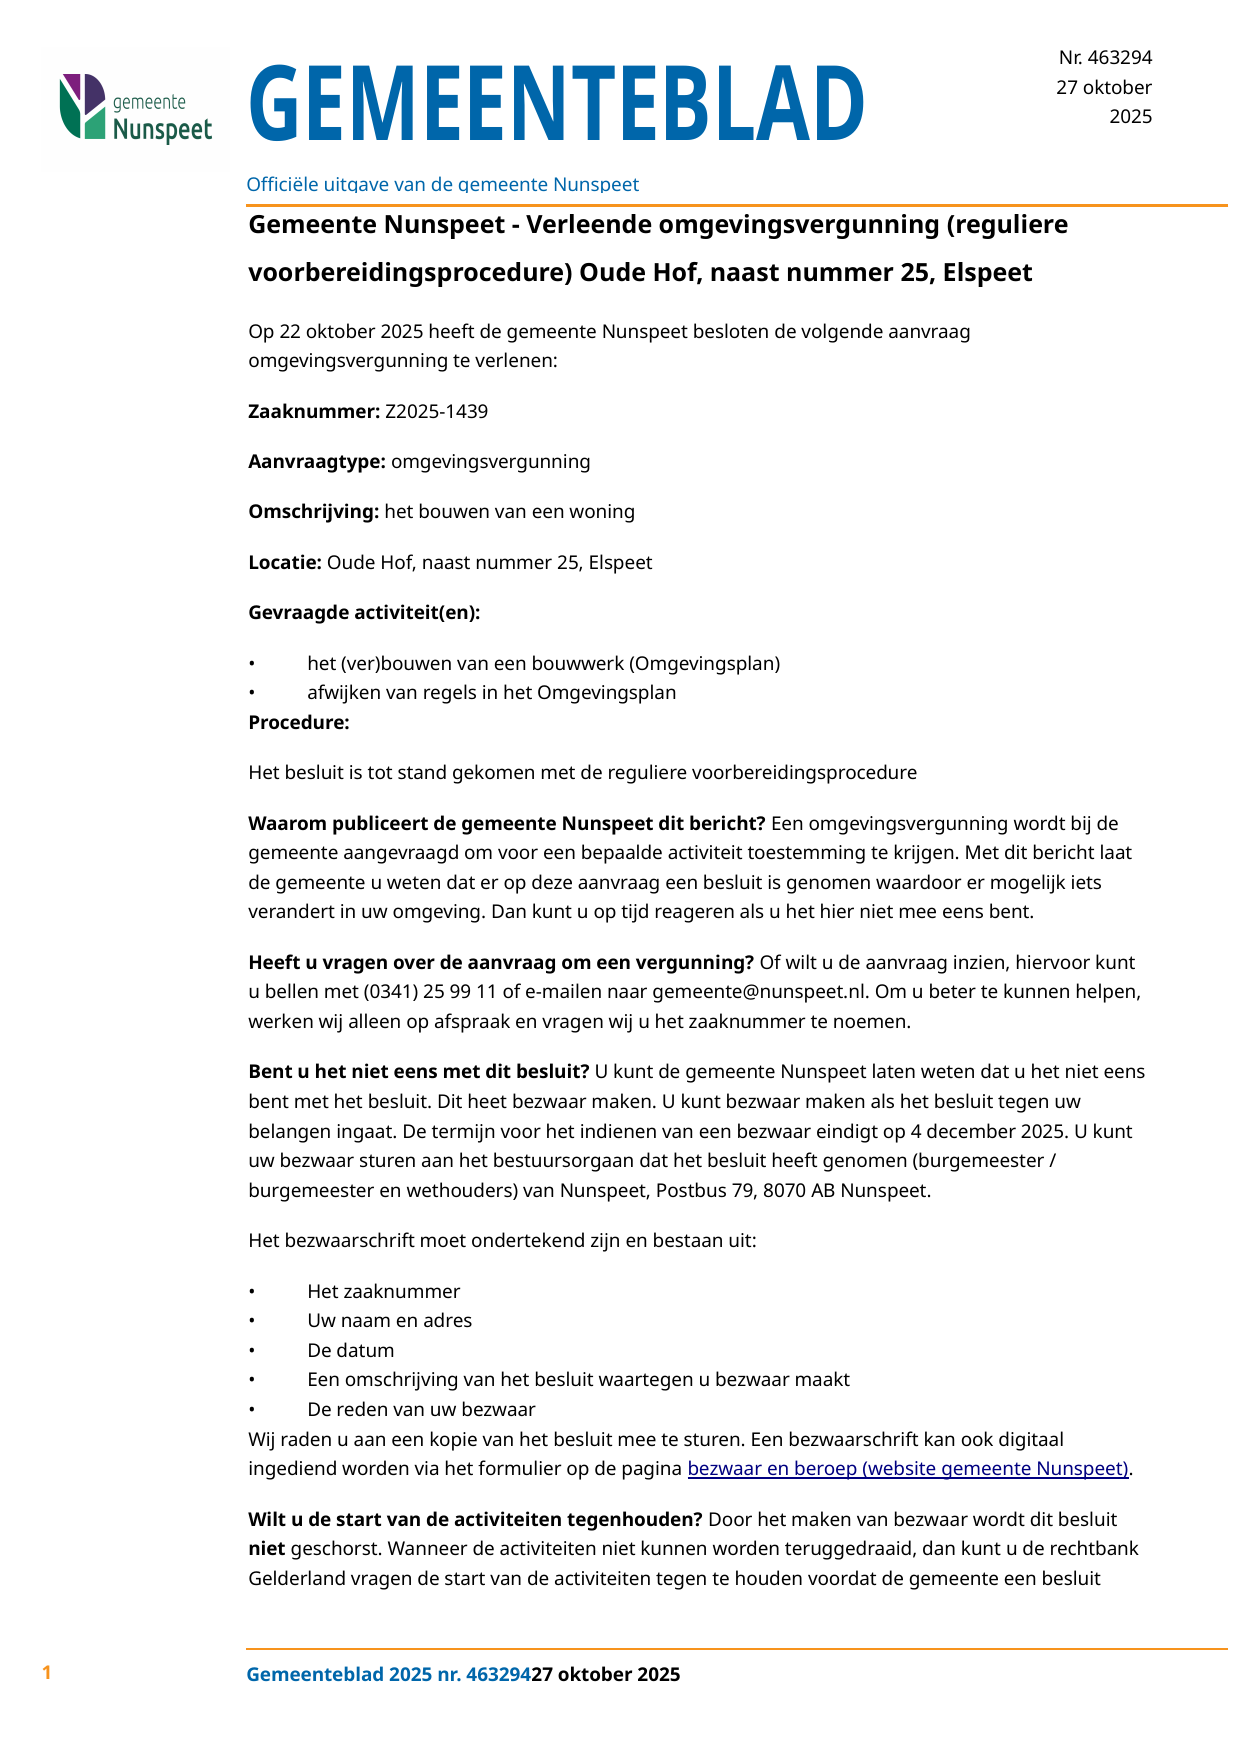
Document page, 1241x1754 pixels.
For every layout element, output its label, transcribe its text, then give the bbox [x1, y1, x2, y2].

text Waarom publiceert de gemeente Nunspeet dit bericht? Een omgevingsvergunning wordt bij de gemeente aangevraagd om voor een bepaalde activiteit toestemming te krijgen. Met dit bericht laat de gemeente u weten dat er op deze aanvraag een besluit is genomen waardoor er mogelijk iets verandert in uw omgeving. Dan kunt u op tijd reageren als u het hier niet mee eens bent. [248, 810, 1152, 924]
list afwijken van regels in het Omgevingsplan [248, 679, 1152, 705]
text Gemeente Nunspeet - Verleende omgevingsvergunning (reguliere voorbereidingsprocedure) Oude Hof, naast nummer 25, Elspeet [248, 207, 1152, 288]
list Een omschrijving van het besluit waartegen u bezwaar maakt [248, 1367, 1152, 1392]
text Op 22 oktober 2025 heeft de gemeente Nunspeet besloten de volgende aanvraag omgevingsvergunning te verlenen: [248, 318, 1152, 373]
text Het besluit is tot stand gekomen met de reguliere voorbereidingsprocedure [248, 759, 1152, 785]
list Uw naam en adres [248, 1307, 1152, 1333]
list De datum [248, 1337, 1152, 1363]
list het (ver)bouwen van een bouwwerk (Omgevingsplan) [248, 650, 1152, 676]
list De reden van uw bezwaar [248, 1396, 1152, 1422]
text Aanvraagtype: omgevingsvergunning [248, 448, 1152, 474]
text Wij raden u aan een kopie van het besluit mee te sturen. Een bezwaarschrift kan ook digitaal ingediend worden via het formulier op de pagina bezwaar en beroep (website gemeente Nunspeet). [248, 1426, 1152, 1481]
list Het zaaknummer [248, 1278, 1152, 1304]
text Het bezwaarschrift moet ondertekend zijn en bestaan uit: [248, 1227, 1152, 1253]
text Locatie: Oude Hof, naast nummer 25, Elspeet [248, 549, 1152, 575]
text Omschrijving: het bouwen van een woning [248, 499, 1152, 524]
text Procedure: [248, 709, 1152, 735]
text Heeft u vragen over de aanvraag om een vergunning? Of wilt u de aanvraag inzien, hiervoor kunt u bellen met (0341) 25 99 11 of e-mailen naar gemeente@nunspeet.nl. Om u beter te kunnen helpen, werken wij alleen op afspraak en vragen wij u het zaaknummer te noemen. [248, 949, 1152, 1034]
text Gevraagde activiteit(en): [248, 599, 1152, 625]
picture [41, 47, 231, 172]
text Bent u het niet eens met dit besluit? U kunt de gemeente Nunspeet laten weten dat u het niet eens bent met het besluit. Dit heet bezwaar maken. U kunt bezwaar maken als het besluit tegen uw belangen ingaat. De termijn voor het indienen van een bezwaar eindigt op 4 december 2025. U kunt uw bezwaar sturen aan het bestuursorgaan dat het besluit heeft genomen (burgemeester / burgemeester en wethouders) van Nunspeet, Postbus 79, 8070 AB Nunspeet. [248, 1059, 1152, 1203]
text Zaaknummer: Z2025-1439 [248, 398, 1152, 424]
text Wilt u de start van de activiteiten tegenhouden? Door het maken van bezwaar wordt dit besluit niet geschorst. Wanneer de activiteiten niet kunnen worden teruggedraaid, dan kunt u de rechtbank Gelderland vragen de start van de activiteiten tegen te houden voordat de gemeente een besluit [248, 1506, 1152, 1591]
